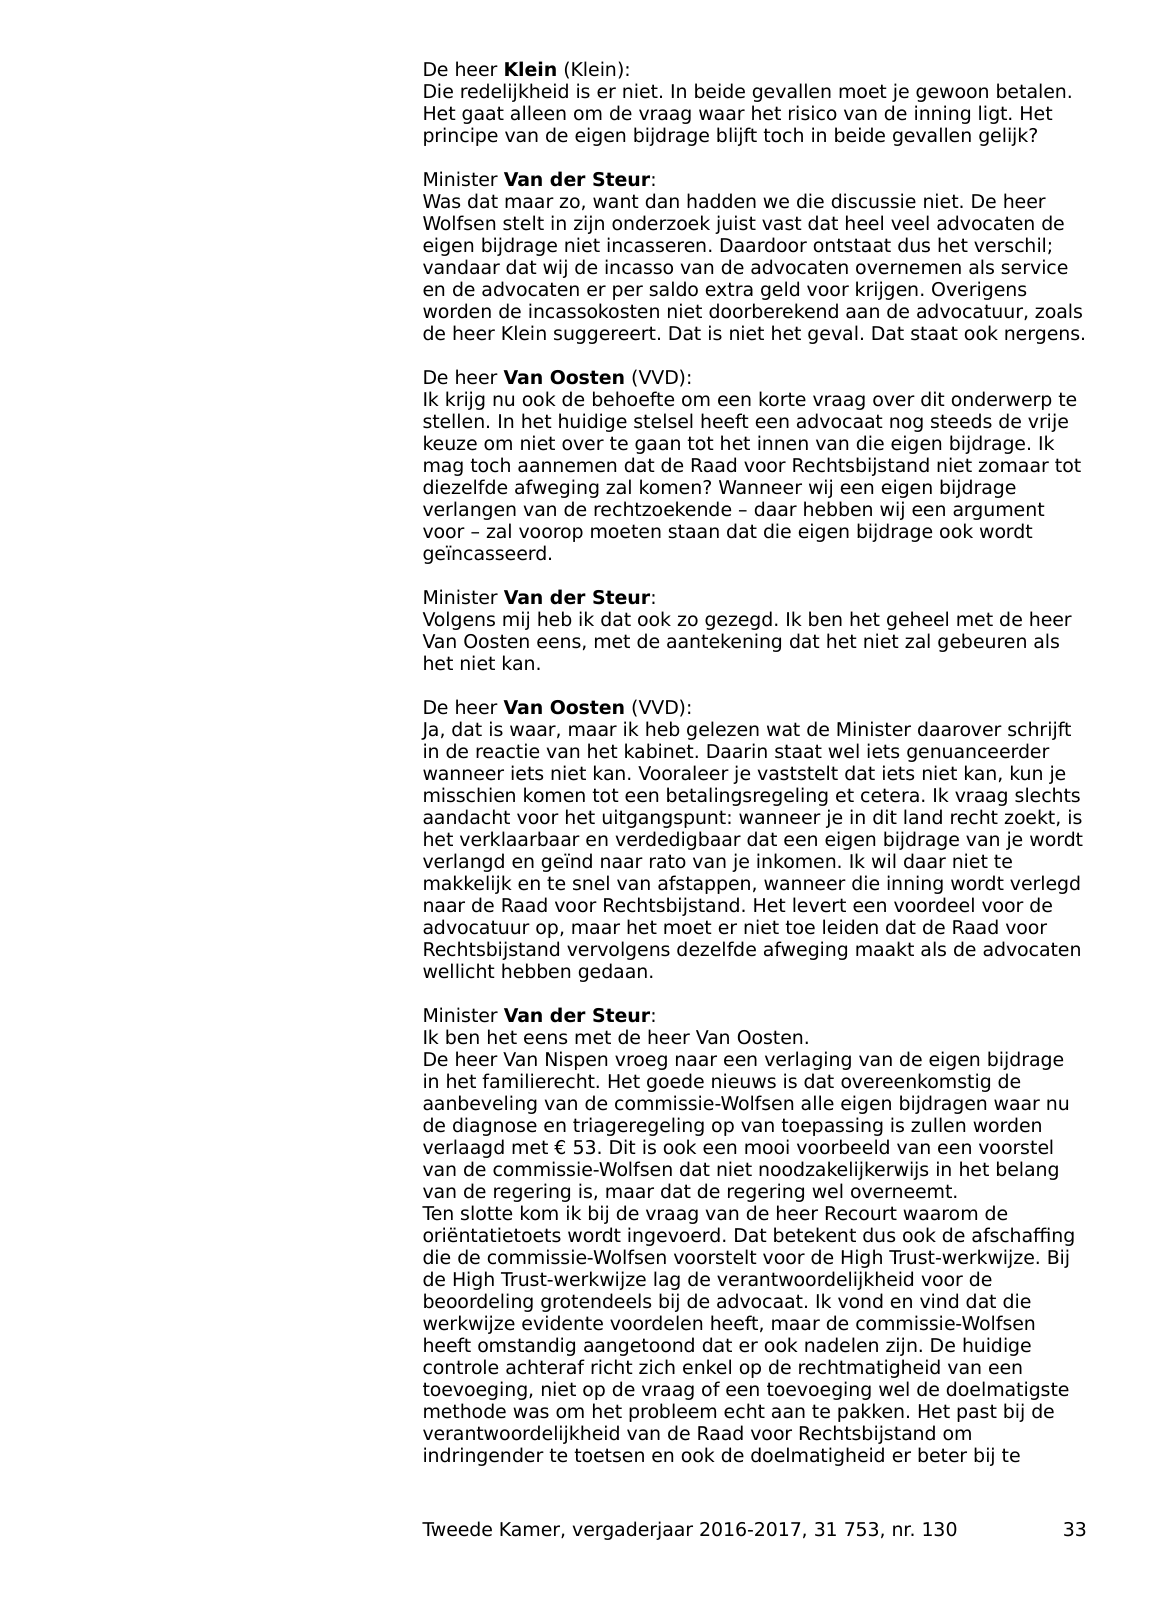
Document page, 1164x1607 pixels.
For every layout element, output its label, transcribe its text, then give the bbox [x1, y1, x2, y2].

text De heer Klein (Klein): [422, 59, 1087, 81]
text Volgens mij heb ik dat ook zo gezegd. Ik ben het geheel met de heer Van Oosten eens, met de aantekening dat het niet zal gebeuren als het niet kan. [422, 609, 1087, 675]
text De heer Van Oosten (VVD): [422, 697, 1087, 719]
text De heer Van Oosten (VVD): [422, 367, 1087, 389]
text Ik ben het eens met de heer Van Oosten. [422, 1027, 1087, 1049]
text De heer Van Nispen vroeg naar een verlaging van de eigen bijdrage in het familierecht. Het goede nieuws is dat overeenkomstig de aanbeveling van de commissie-Wolfsen alle eigen bijdragen waar nu de diagnose en triageregeling op van toepassing is zullen worden verlaagd met € 53. Dit is ook een mooi voorbeeld van een voorstel van de commissie-Wolfsen dat niet noodzakelijkerwijs in het belang van de regering is, maar dat de regering wel overneemt. [422, 1049, 1087, 1203]
text Ik krijg nu ook de behoefte om een korte vraag over dit onderwerp te stellen. In het huidige stelsel heeft een advocaat nog steeds de vrije keuze om niet over te gaan tot het innen van die eigen bijdrage. Ik mag toch aannemen dat de Raad voor Rechtsbijstand niet zomaar tot diezelfde afweging zal komen? Wanneer wij een eigen bijdrage verlangen van de rechtzoekende – daar hebben wij een argument voor – zal voorop moeten staan dat die eigen bijdrage ook wordt geïncasseerd. [422, 389, 1087, 565]
text Minister Van der Steur: [422, 1005, 1087, 1027]
text Was dat maar zo, want dan hadden we die discussie niet. De heer Wolfsen stelt in zijn onderzoek juist vast dat heel veel advocaten de eigen bijdrage niet incasseren. Daardoor ontstaat dus het verschil; vandaar dat wij de incasso van de advocaten overnemen als service en de advocaten er per saldo extra geld voor krijgen. Overigens worden de incassokosten niet doorberekend aan de advocatuur, zoals de heer Klein suggereert. Dat is niet het geval. Dat staat ook nergens. [422, 191, 1087, 345]
text Die redelijkheid is er niet. In beide gevallen moet je gewoon betalen. Het gaat alleen om de vraag waar het risico van de inning ligt. Het principe van de eigen bijdrage blijft toch in beide gevallen gelijk? [422, 81, 1087, 147]
text Minister Van der Steur: [422, 587, 1087, 609]
text Minister Van der Steur: [422, 169, 1087, 191]
text Ten slotte kom ik bij de vraag van de heer Recourt waarom de oriëntatietoets wordt ingevoerd. Dat betekent dus ook de afschaffing die de commissie-Wolfsen voorstelt voor de High Trust-werkwijze. Bij de High Trust-werkwijze lag de verantwoordelijkheid voor de beoordeling grotendeels bij de advocaat. Ik vond en vind dat die werkwijze evidente voordelen heeft, maar de commissie-Wolfsen heeft omstandig aangetoond dat er ook nadelen zijn. De huidige controle achteraf richt zich enkel op de rechtmatigheid van een toevoeging, niet op de vraag of een toevoeging wel de doelmatigste methode was om het probleem echt aan te pakken. Het past bij de verantwoordelijkheid van de Raad voor Rechtsbijstand om indringender te toetsen en ook de doelmatigheid er beter bij te [422, 1203, 1087, 1467]
text Ja, dat is waar, maar ik heb gelezen wat de Minister daarover schrijft in de reactie van het kabinet. Daarin staat wel iets genuanceerder wanneer iets niet kan. Vooraleer je vaststelt dat iets niet kan, kun je misschien komen tot een betalingsregeling et cetera. Ik vraag slechts aandacht voor het uitgangspunt: wanneer je in dit land recht zoekt, is het verklaarbaar en verdedigbaar dat een eigen bijdrage van je wordt verlangd en geïnd naar rato van je inkomen. Ik wil daar niet te makkelijk en te snel van afstappen, wanneer die inning wordt verlegd naar de Raad voor Rechtsbijstand. Het levert een voordeel voor de advocatuur op, maar het moet er niet toe leiden dat de Raad voor Rechtsbijstand vervolgens dezelfde afweging maakt als de advocaten wellicht hebben gedaan. [422, 719, 1087, 983]
